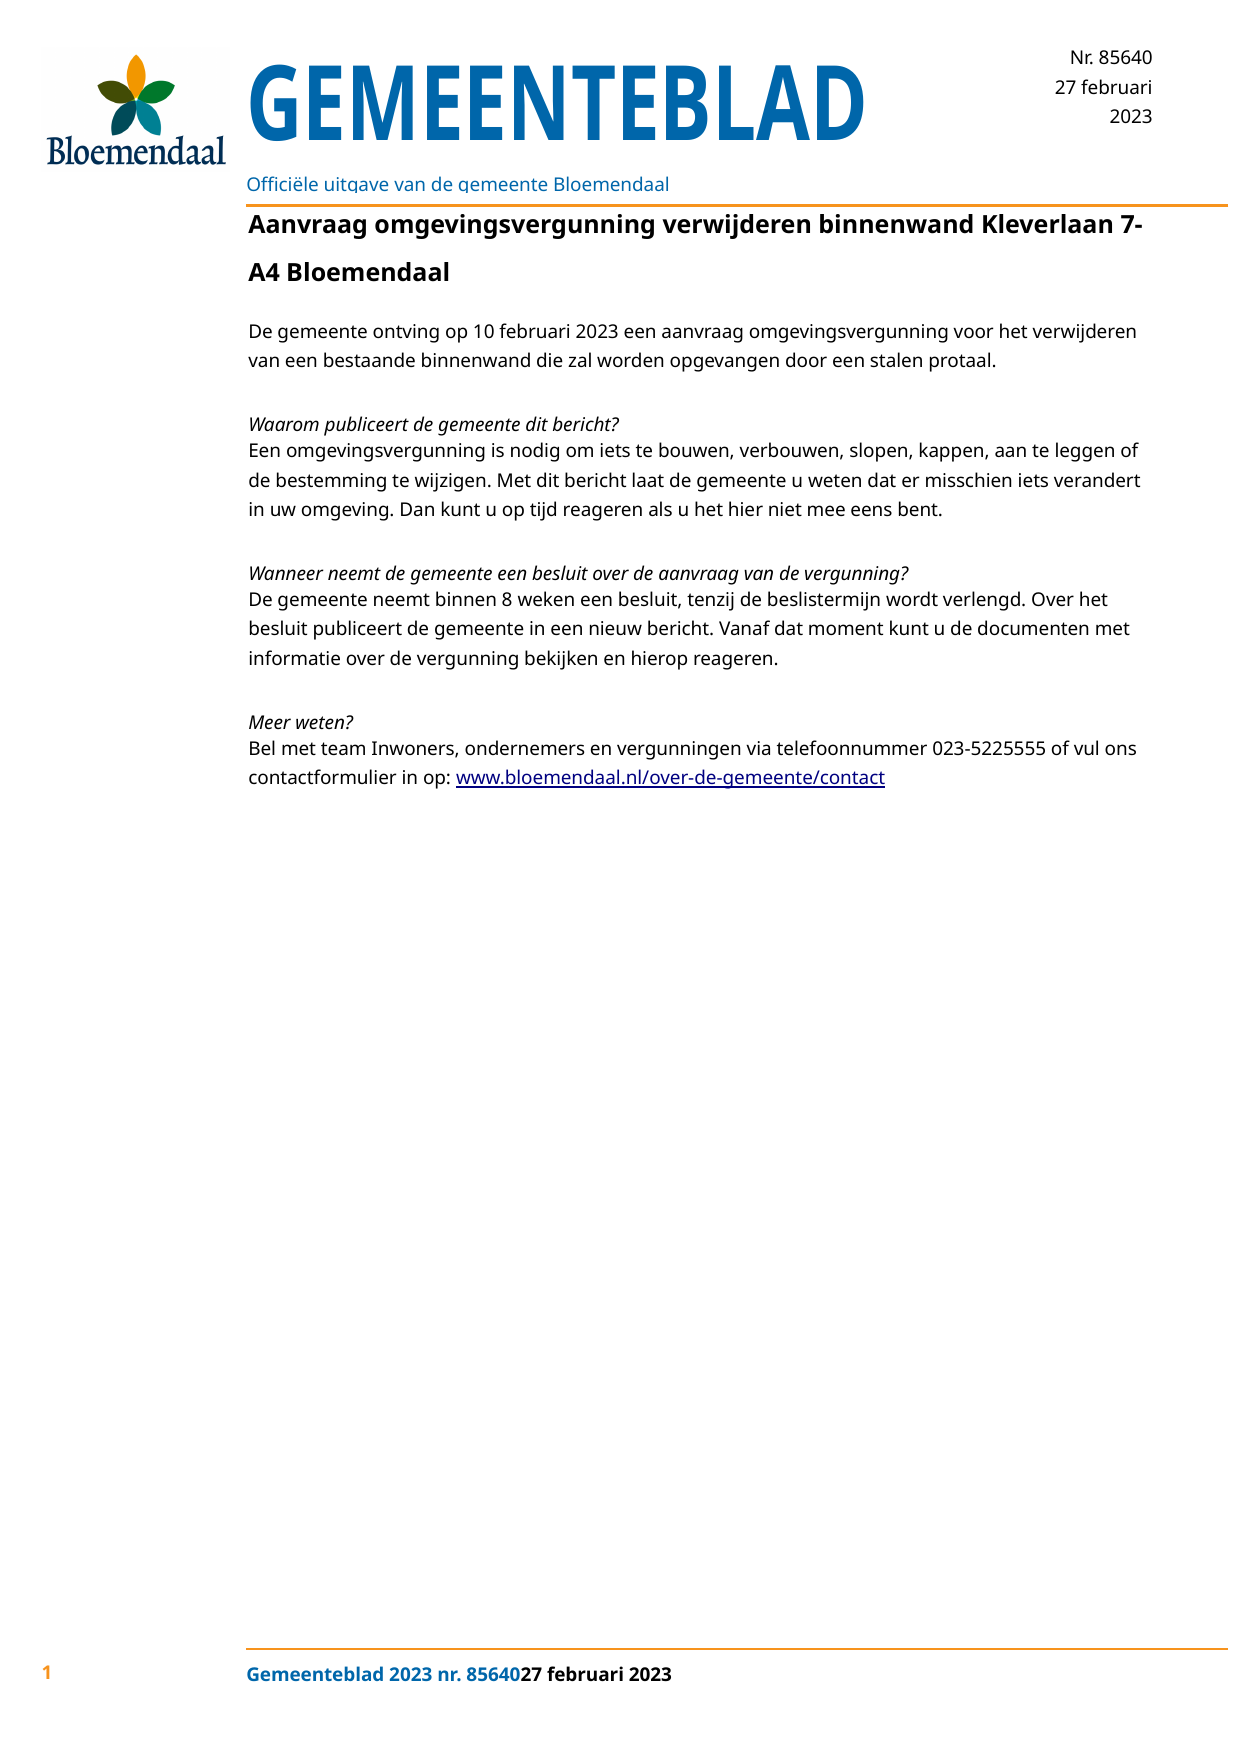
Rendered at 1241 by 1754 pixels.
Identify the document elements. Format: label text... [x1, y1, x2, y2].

text De gemeente ontving op 10 februari 2023 een aanvraag omgevingsvergunning voor het verwijderen van een bestaande binnenwand die zal worden opgevangen door een stalen protaal. [248, 318, 1152, 373]
text Een omgevingsvergunning is nodig om iets te bouwen, verbouwen, slopen, kappen, aan te leggen of de bestemming te wijzigen. Met dit bericht laat de gemeente u weten dat er misschien iets verandert in uw omgeving. Dan kunt u op tijd reageren als u het hier niet mee eens bent. [248, 437, 1152, 522]
text De gemeente neemt binnen 8 weken een besluit, tenzij de beslistermijn wordt verlengd. Over het besluit publiceert de gemeente in een nieuw bericht. Vanaf dat moment kunt u de documenten met informatie over de vergunning bekijken en hierop reageren. [248, 586, 1152, 671]
text Bel met team Inwoners, ondernemers en vergunningen via telefoonnummer 023-5225555 of vul ons contactformulier in op: www.bloemendaal.nl/over-de-gemeente/contact [248, 735, 1152, 790]
text Wanneer neemt de gemeente een besluit over de aanvraag van de vergunning? [248, 560, 1152, 586]
text Meer weten? [248, 709, 1152, 735]
picture [41, 47, 231, 172]
text Waarom publiceert de gemeente dit bericht? [248, 411, 1152, 437]
text Aanvraag omgevingsvergunning verwijderen binnenwand Kleverlaan 7-A4 Bloemendaal [248, 207, 1152, 288]
